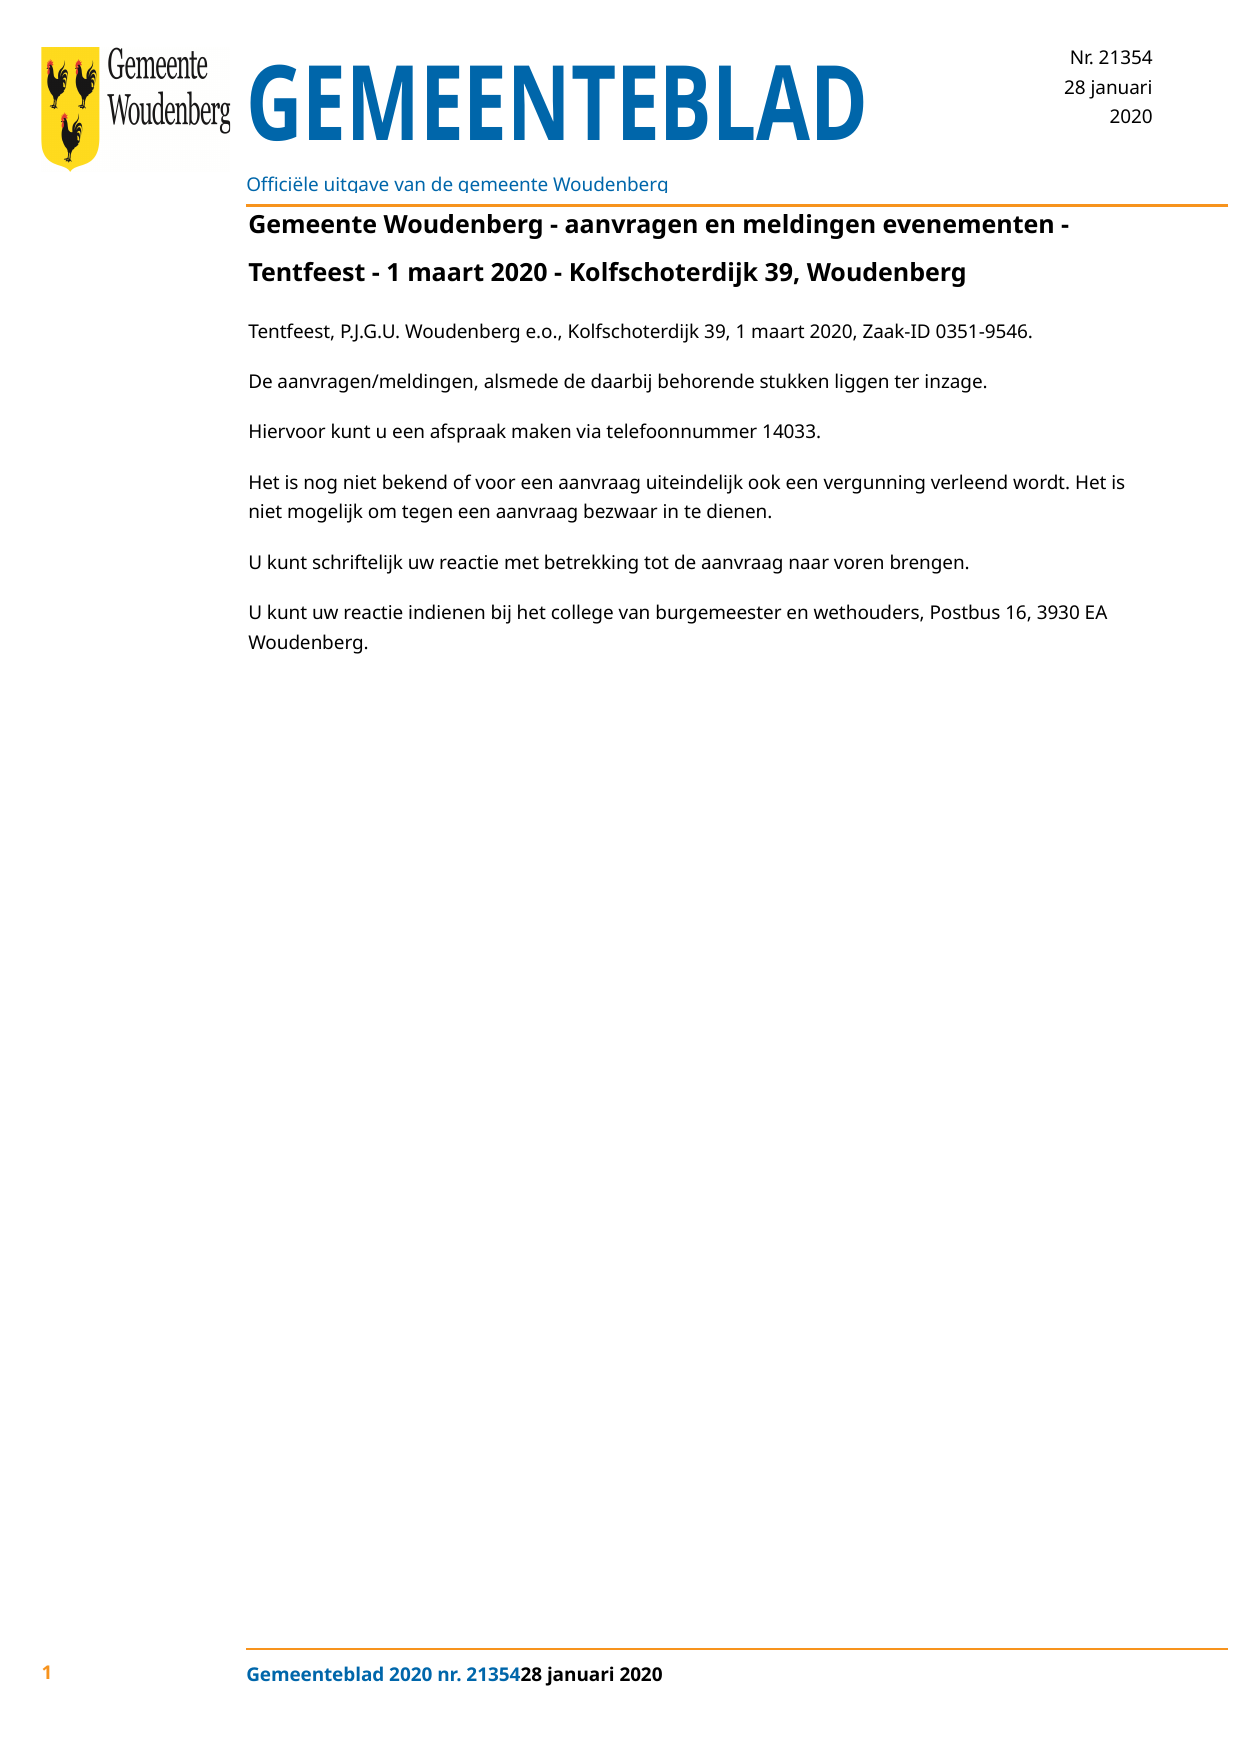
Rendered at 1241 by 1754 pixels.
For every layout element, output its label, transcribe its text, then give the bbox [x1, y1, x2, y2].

text Hiervoor kunt u een afspraak maken via telefoonnummer 14033. [248, 419, 1152, 444]
text U kunt uw reactie indienen bij het college van burgemeester en wethouders, Postbus 16, 3930 EA Woudenberg. [248, 599, 1152, 655]
text Het is nog niet bekend of voor een aanvraag uiteindelijk ook een vergunning verleend wordt. Het is niet mogelijk om tegen een aanvraag bezwaar in te dienen. [248, 469, 1152, 524]
text U kunt schriftelijk uw reactie met betrekking tot de aanvraag naar voren brengen. [248, 549, 1152, 575]
picture [41, 47, 231, 172]
text Tentfeest, P.J.G.U. Woudenberg e.o., Kolfschoterdijk 39, 1 maart 2020, Zaak-ID 0351-9546. [248, 318, 1152, 344]
text Gemeente Woudenberg - aanvragen en meldingen evenementen - Tentfeest - 1 maart 2020 - Kolfschoterdijk 39, Woudenberg [248, 207, 1152, 288]
text De aanvragen/meldingen, alsmede de daarbij behorende stukken liggen ter inzage. [248, 368, 1152, 394]
